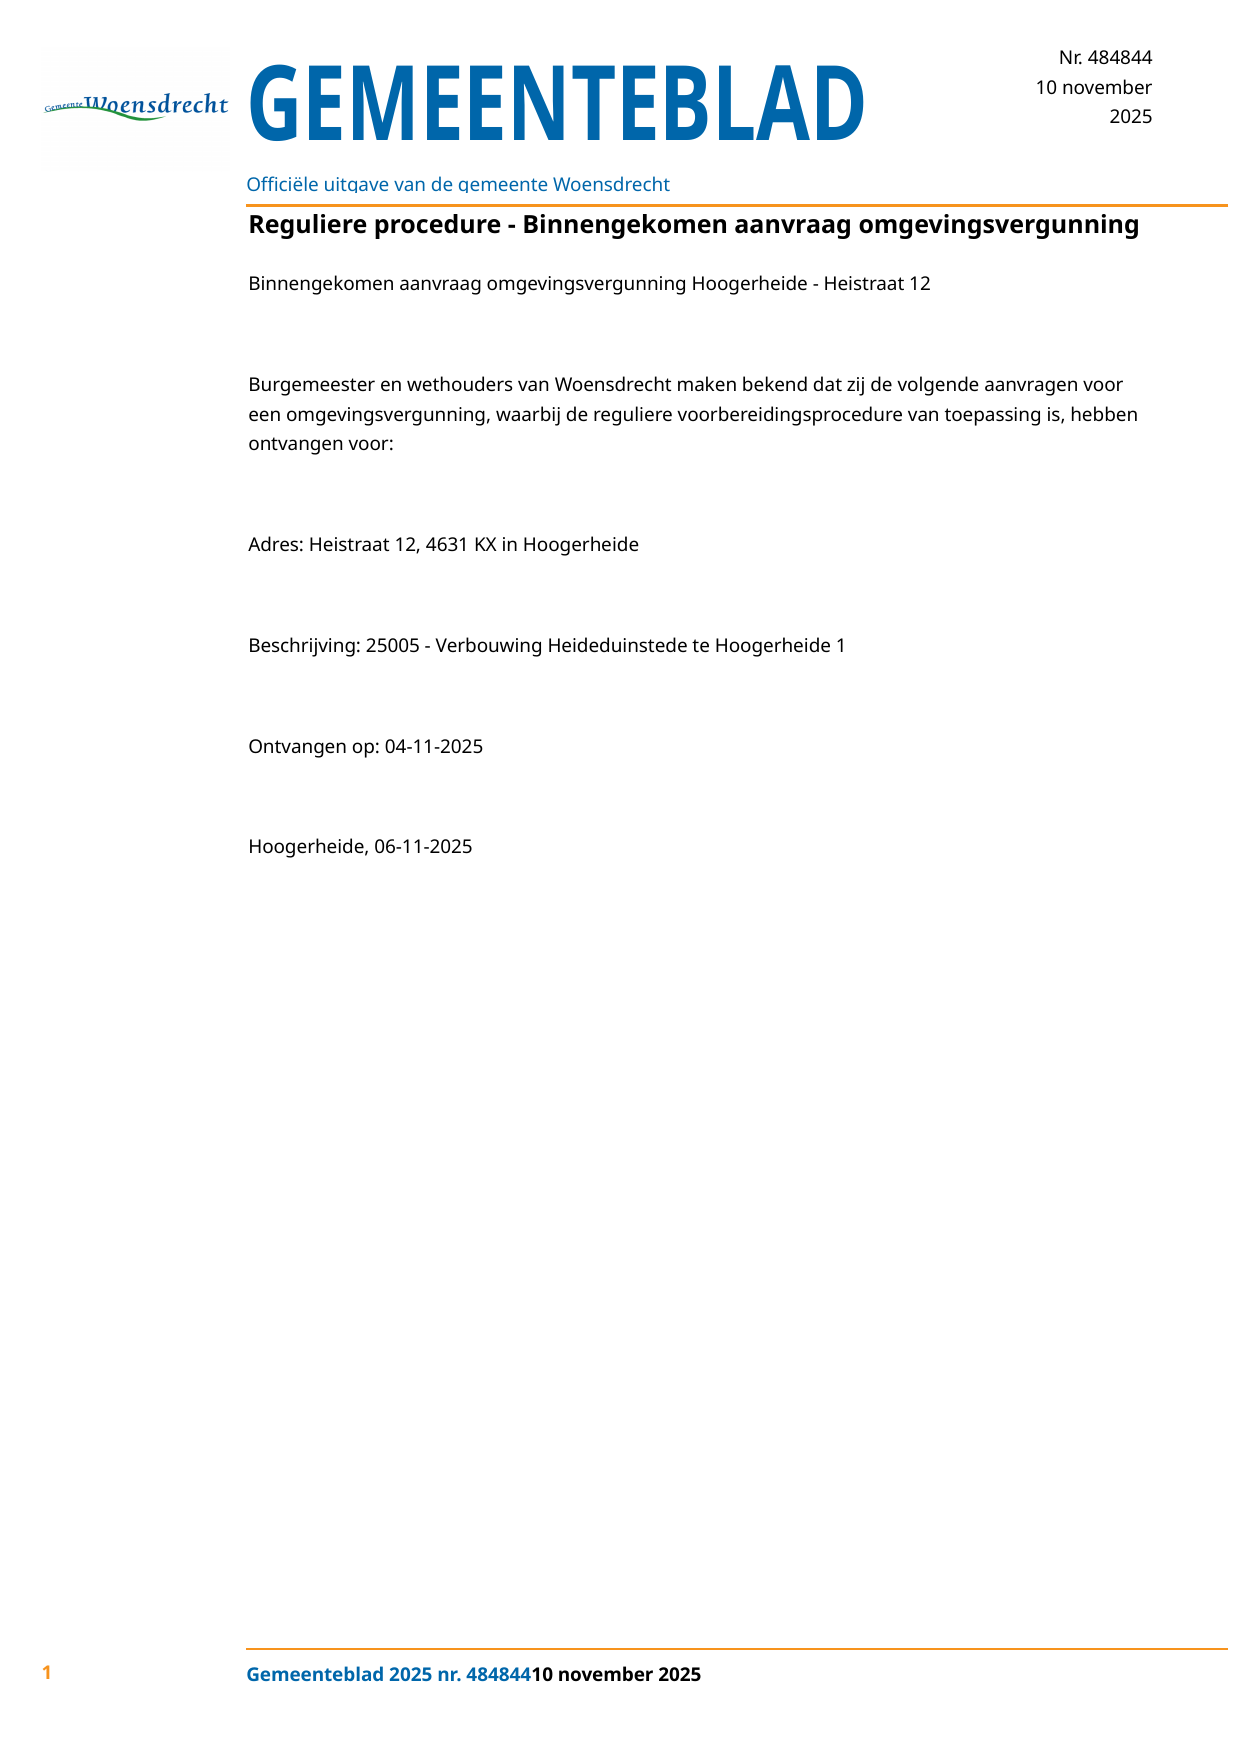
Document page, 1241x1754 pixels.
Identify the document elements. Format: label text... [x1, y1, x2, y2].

picture [41, 47, 231, 172]
text Binnengekomen aanvraag omgevingsvergunning Hoogerheide - Heistraat 12 [248, 270, 1152, 296]
text Beschrijving: 25005 - Verbouwing Heideduinstede te Hoogerheide 1 [248, 632, 1152, 658]
text Adres: Heistraat 12, 4631 KX in Hoogerheide [248, 531, 1152, 557]
text Ontvangen op: 04-11-2025 [248, 733, 1152, 758]
text Reguliere procedure - Binnengekomen aanvraag omgevingsvergunning [248, 207, 1152, 241]
text Burgemeester en wethouders van Woensdrecht maken bekend dat zij de volgende aanvragen voor een omgevingsvergunning, waarbij de reguliere voorbereidingsprocedure van toepassing is, hebben ontvangen voor: [248, 371, 1152, 456]
text Hoogerheide, 06-11-2025 [248, 834, 1152, 859]
